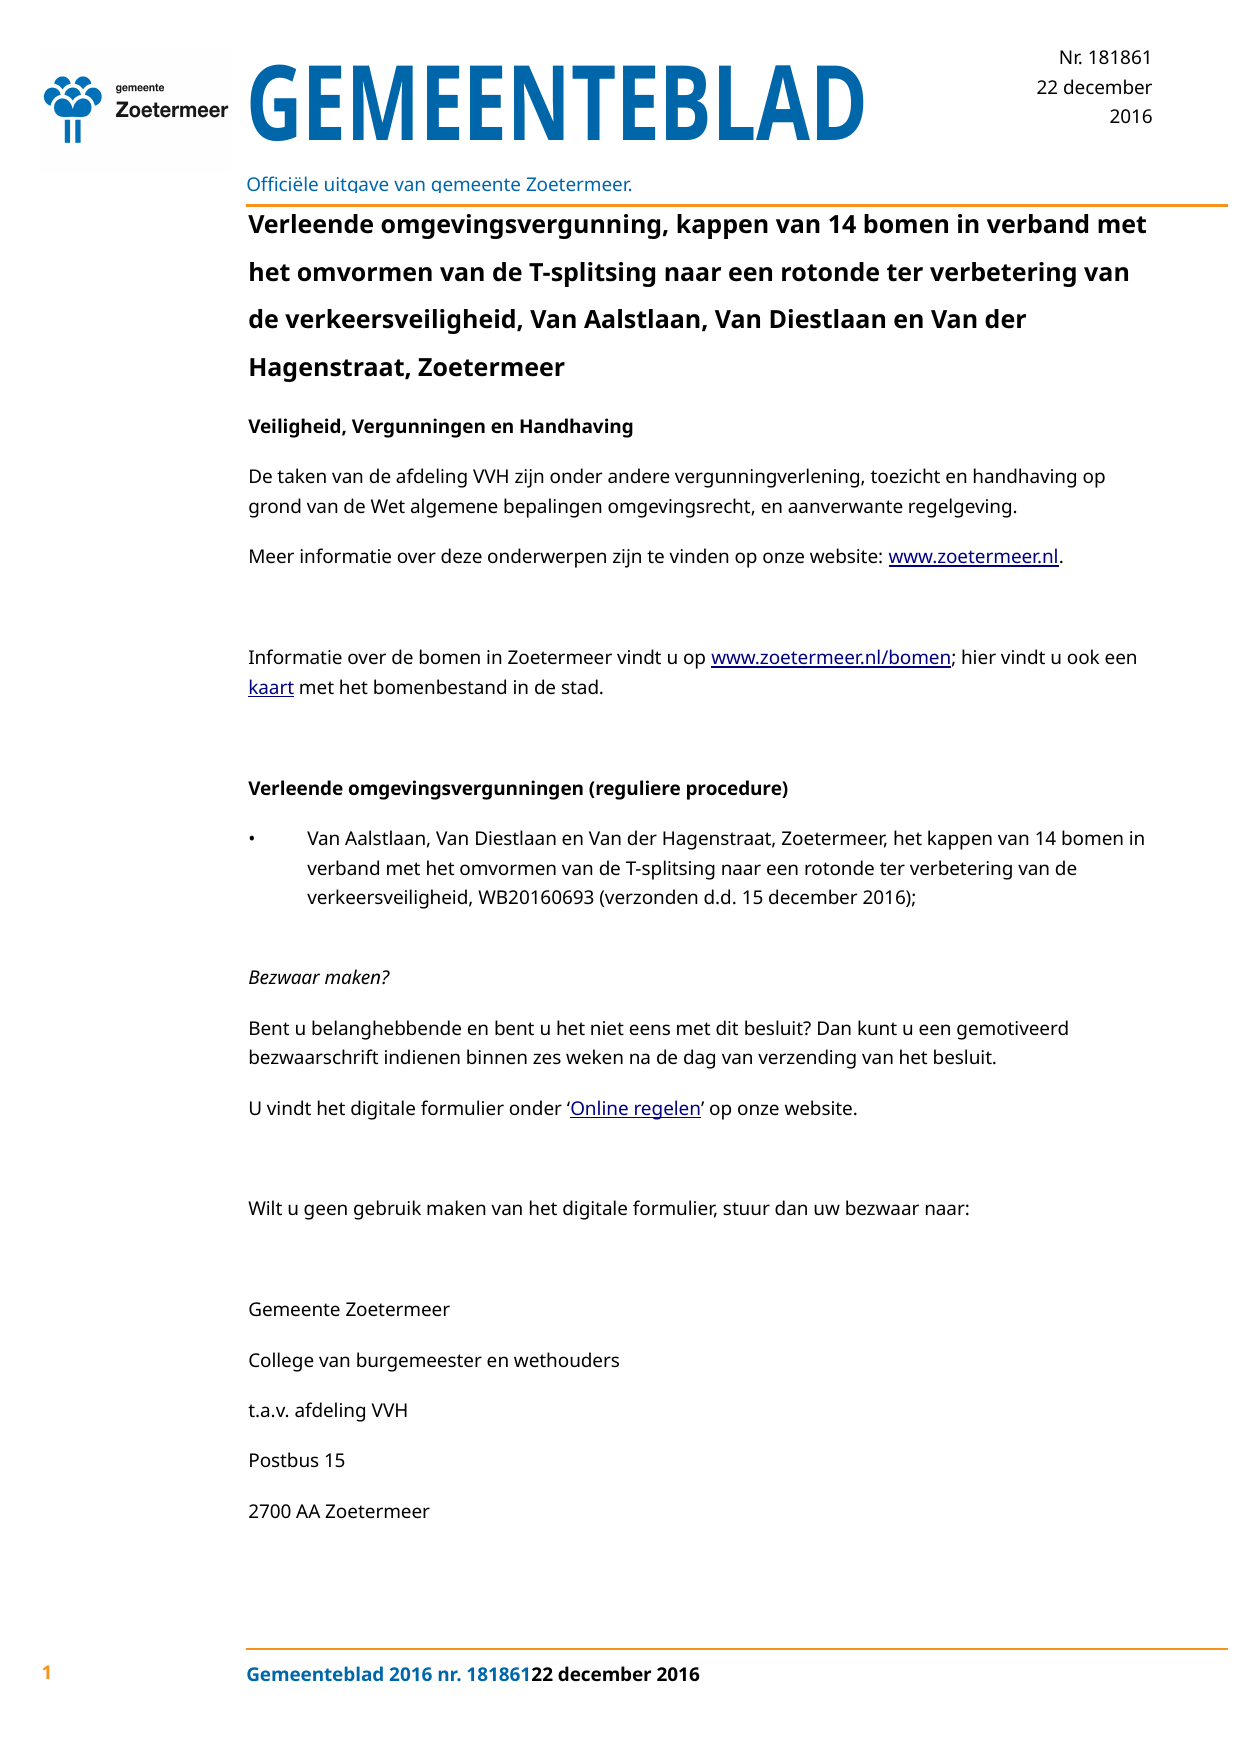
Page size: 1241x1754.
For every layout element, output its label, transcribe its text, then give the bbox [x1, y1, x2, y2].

text 2700 AA Zoetermeer [248, 1498, 1152, 1524]
text Informatie over de bomen in Zoetermeer vindt u op www.zoetermeer.nl/bomen; hier vindt u ook een kaart met het bomenbestand in de stad. [248, 644, 1152, 700]
text Postbus 15 [248, 1448, 1152, 1473]
text College van burgemeester en wethouders [248, 1347, 1152, 1373]
text U vindt het digitale formulier onder ‘Online regelen’ op onze website. [248, 1095, 1152, 1121]
text Gemeente Zoetermeer [248, 1296, 1152, 1322]
text De taken van de afdeling VVH zijn onder andere vergunningverlening, toezicht en handhaving op grond van de Wet algemene bepalingen omgevingsrecht, en aanverwante regelgeving. [248, 463, 1152, 519]
text Meer informatie over deze onderwerpen zijn te vinden op onze website: www.zoetermeer.nl. [248, 543, 1152, 569]
text Veiligheid, Vergunningen en Handhaving [248, 413, 1152, 439]
text Verleende omgevingsvergunningen (reguliere procedure) [248, 775, 1152, 801]
text Verleende omgevingsvergunning, kappen van 14 bomen in verband met het omvormen van de T-splitsing naar een rotonde ter verbetering van de verkeersveiligheid, Van Aalstlaan, Van Diestlaan en Van der Hagenstraat, Zoetermeer [248, 207, 1152, 384]
picture [41, 47, 231, 172]
list Van Aalstlaan, Van Diestlaan en Van der Hagenstraat, Zoetermeer, het kappen van 14 bomen in verband met het omvormen van de T-splitsing naar een rotonde ter verbetering van de verkeersveiligheid, WB20160693 (verzonden d.d. 15 december 2016); [248, 825, 1152, 910]
text t.a.v. afdeling VVH [248, 1397, 1152, 1423]
text Wilt u geen gebruik maken van het digitale formulier, stuur dan uw bezwaar naar: [248, 1196, 1152, 1221]
text Bent u belanghebbende en bent u het niet eens met dit besluit? Dan kunt u een gemotiveerd bezwaarschrift indienen binnen zes weken na de dag van verzending van het besluit. [248, 1015, 1152, 1070]
text Bezwaar maken? [248, 964, 1152, 990]
